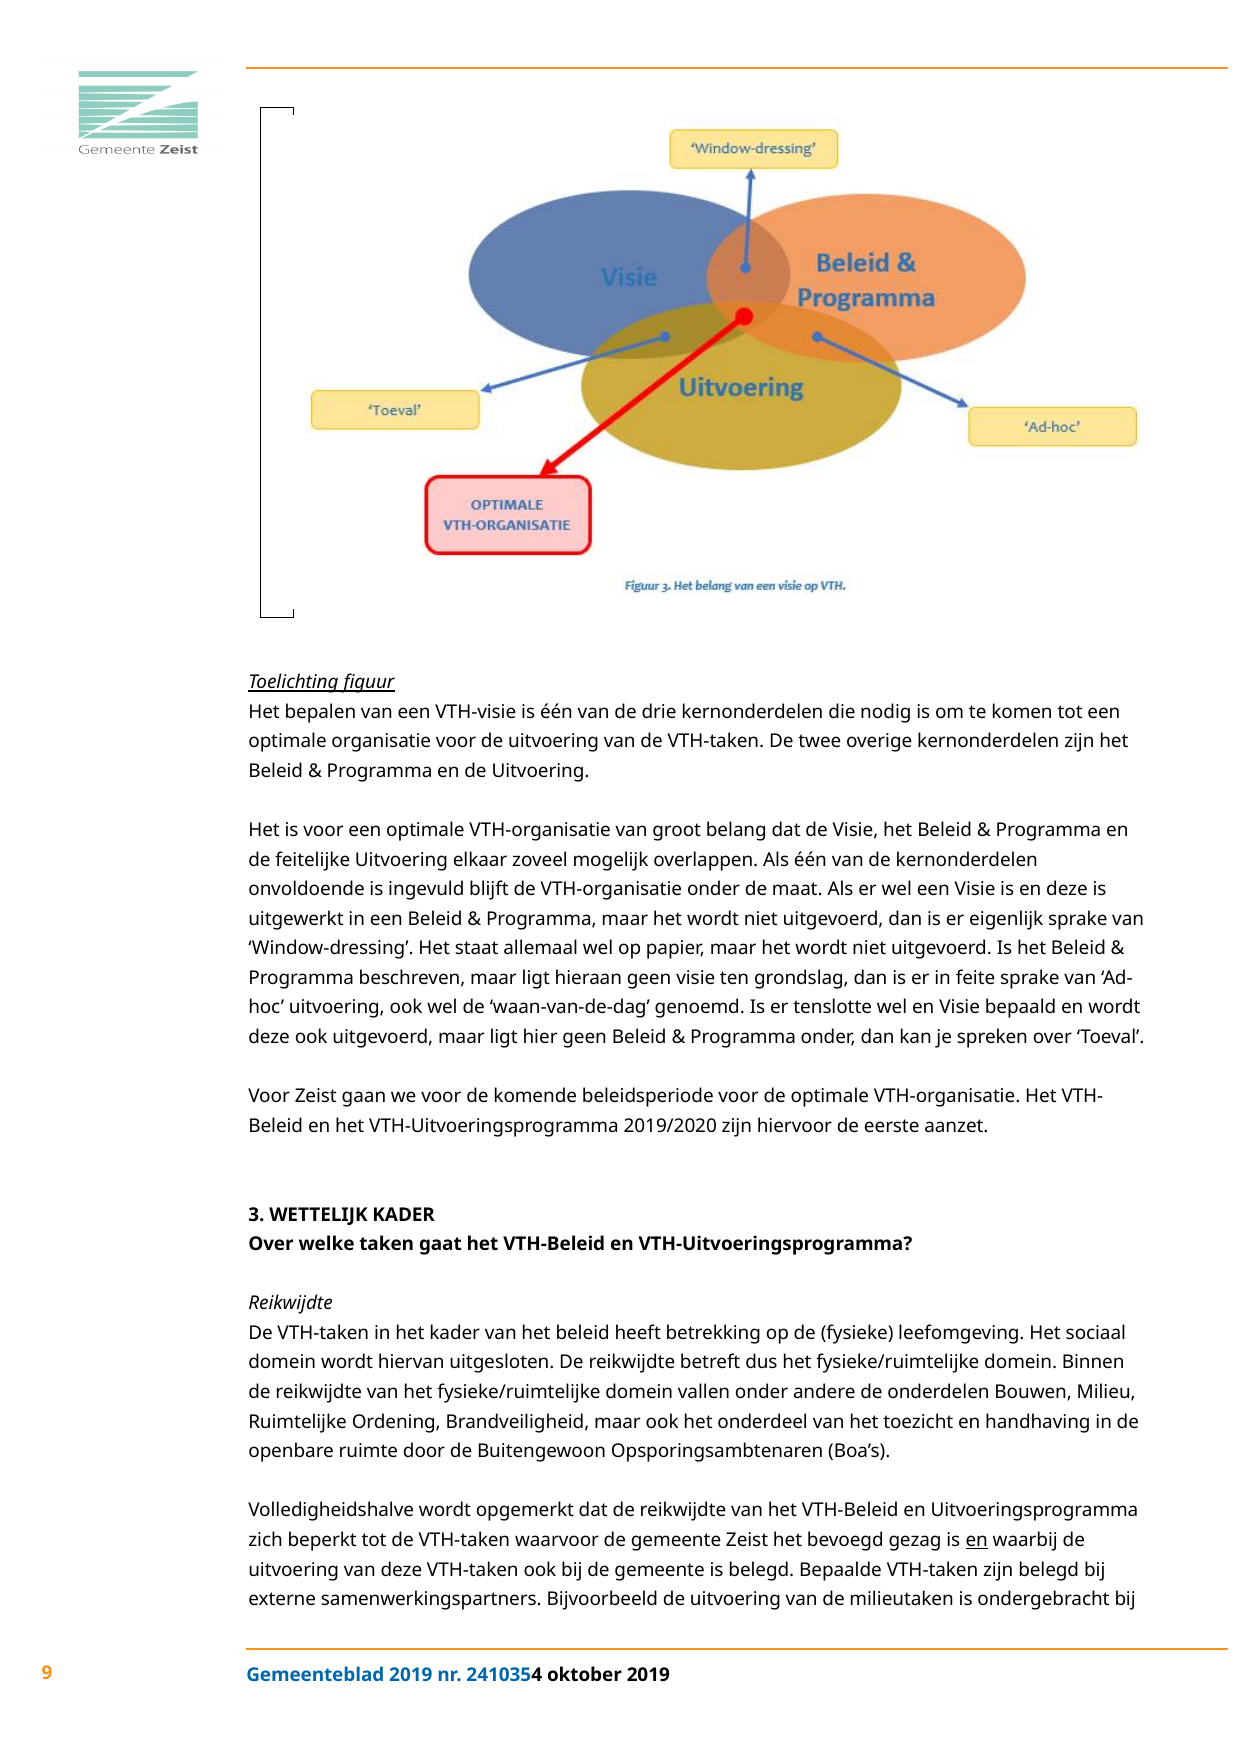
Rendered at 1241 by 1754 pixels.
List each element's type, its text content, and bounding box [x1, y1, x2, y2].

text Het is voor een optimale VTH-organisatie van groot belang dat de Visie, het Beleid & Programma en de feitelijke Uitvoering elkaar zoveel mogelijk overlappen. Als één van de kernonderdelen onvoldoende is ingevuld blijft de VTH-organisatie onder de maat. Als er wel een Visie is en deze is uitgewerkt in een Beleid & Programma, maar het wordt niet uitgevoerd, dan is er eigenlijk sprake van ‘Window-dressing’. Het staat allemaal wel op papier, maar het wordt niet uitgevoerd. Is het Beleid & Programma beschreven, maar ligt hieraan geen visie ten grondslag, dan is er in feite sprake van ‘Ad-hoc’ uitvoering, ook wel de ‘waan-van-de-dag’ genoemd. Is er tenslotte wel en Visie bepaald en wordt deze ook uitgevoerd, maar ligt hier geen Beleid & Programma onder, dan kan je spreken over ‘Toeval’. [248, 816, 1152, 1049]
text 3. WETTELIJK KADER [248, 1201, 1152, 1226]
text Volledigheidshalve wordt opgemerkt dat de reikwijdte van het VTH-Beleid en Uitvoeringsprogramma zich beperkt tot de VTH-taken waarvoor de gemeente Zeist het bevoegd gezag is en waarbij de uitvoering van deze VTH-taken ook bij de gemeente is belegd. Bepaalde VTH-taken zijn belegd bij externe samenwerkingspartners. Bijvoorbeeld de uitvoering van de milieutaken is ondergebracht bij [248, 1497, 1152, 1611]
picture [41, 47, 231, 172]
text Reikwijdte [248, 1289, 1152, 1315]
text Over welke taken gaat het VTH-Beleid en VTH-Uitvoeringsprogramma? [248, 1230, 1152, 1256]
text Het bepalen van een VTH-visie is één van de drie kernonderdelen die nodig is om te komen tot een optimale organisatie voor de uitvoering van de VTH-taken. De twee overige kernonderdelen zijn het Beleid & Programma en de Uitvoering. [248, 698, 1152, 783]
picture [268, 115, 1173, 609]
text De VTH-taken in het kader van het beleid heeft betrekking op de (fysieke) leefomgeving. Het sociaal domein wordt hiervan uitgesloten. De reikwijdte betreft dus het fysieke/ruimtelijke domein. Binnen de reikwijdte van het fysieke/ruimtelijke domein vallen onder andere de onderdelen Bouwen, Milieu, Ruimtelijke Ordening, Brandveiligheid, maar ook het onderdeel van het toezicht en handhaving in de openbare ruimte door de Buitengewoon Opsporingsambtenaren (Boa’s). [248, 1319, 1152, 1463]
text Toelichting figuur [248, 668, 1152, 694]
text Voor Zeist gaan we voor de komende beleidsperiode voor de optimale VTH-organisatie. Het VTH-Beleid en het VTH-Uitvoeringsprogramma 2019/2020 zijn hiervoor de eerste aanzet. [248, 1082, 1152, 1138]
